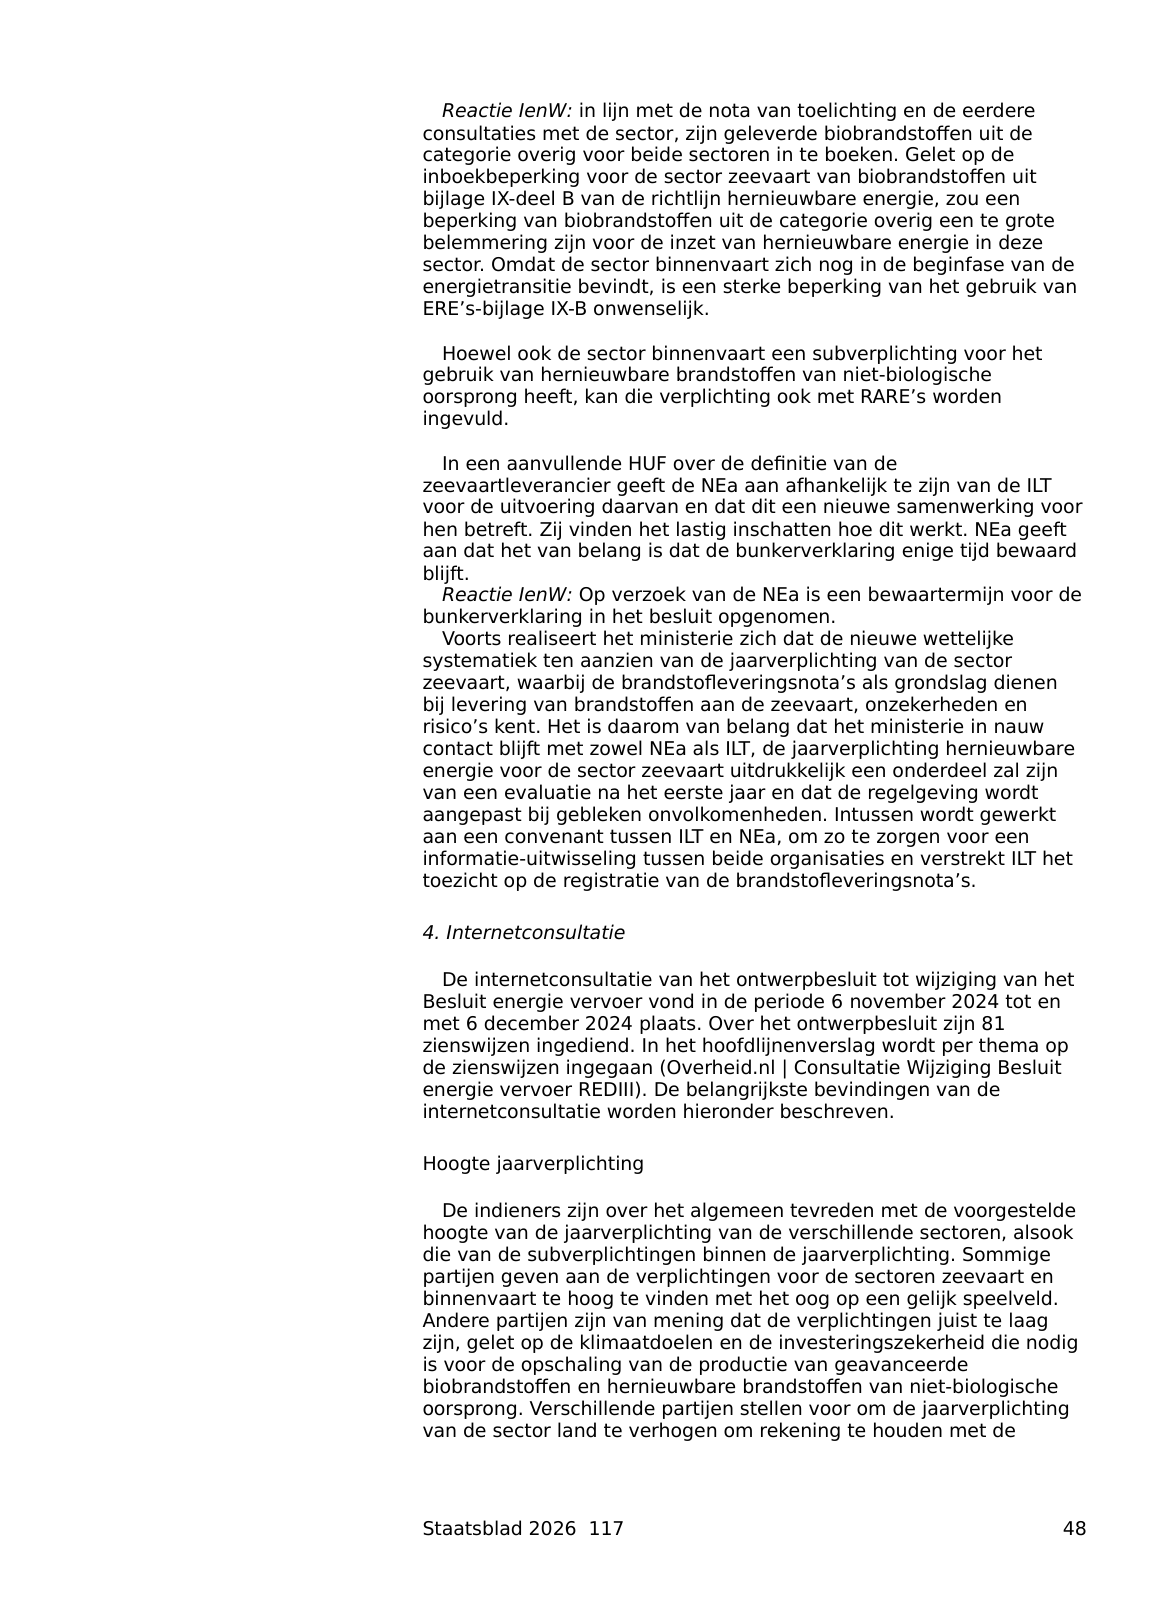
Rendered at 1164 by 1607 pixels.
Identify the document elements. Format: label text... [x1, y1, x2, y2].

subtitle 4. Internetconsultatie [422, 922, 1087, 944]
text Voorts realiseert het ministerie zich dat de nieuwe wettelijke systematiek ten aanzien van de jaarverplichting van de sector zeevaart, waarbij de brandstofleveringsnota’s als grondslag dienen bij levering van brandstoffen aan de zeevaart, onzekerheden en risico’s kent. Het is daarom van belang dat het ministerie in nauw contact blijft met zowel NEa als ILT, de jaarverplichting hernieuwbare energie voor de sector zeevaart uitdrukkelijk een onderdeel zal zijn van een evaluatie na het eerste jaar en dat de regelgeving wordt aangepast bij gebleken onvolkomenheden. Intussen wordt gewerkt aan een convenant tussen ILT en NEa, om zo te zorgen voor een informatie-uitwisseling tussen beide organisaties en verstrekt ILT het toezicht op de registratie van de brandstofleveringsnota’s. [422, 628, 1087, 892]
text In een aanvullende HUF over de definitie van de zeevaartleverancier geeft de NEa aan afhankelijk te zijn van de ILT voor de uitvoering daarvan en dat dit een nieuwe samenwerking voor hen betreft. Zij vinden het lastig inschatten hoe dit werkt. NEa geeft aan dat het van belang is dat de bunkerverklaring enige tijd bewaard blijft. [422, 452, 1087, 584]
text Reactie IenW: Op verzoek van de NEa is een bewaartermijn voor de bunkerverklaring in het besluit opgenomen. [422, 584, 1087, 628]
text De internetconsultatie van het ontwerpbesluit tot wijziging van het Besluit energie vervoer vond in de periode 6 november 2024 tot en met 6 december 2024 plaats. Over het ontwerpbesluit zijn 81 zienswijzen ingediend. In het hoofdlijnenverslag wordt per thema op de zienswijzen ingegaan (Overheid.nl | Consultatie Wijziging Besluit energie vervoer REDIII). De belangrijkste bevindingen van de internetconsultatie worden hieronder beschreven. [422, 969, 1087, 1123]
text De indieners zijn over het algemeen tevreden met de voorgestelde hoogte van de jaarverplichting van de verschillende sectoren, alsook die van de subverplichtingen binnen de jaarverplichting. Sommige partijen geven aan de verplichtingen voor de sectoren zeevaart en binnenvaart te hoog te vinden met het oog op een gelijk speelveld. Andere partijen zijn van mening dat de verplichtingen juist te laag zijn, gelet op de klimaatdoelen en de investeringszekerheid die nodig is voor de opschaling van de productie van geavanceerde biobrandstoffen en hernieuwbare brandstoffen van niet-biologische oorsprong. Verschillende partijen stellen voor om de jaarverplichting van de sector land te verhogen om rekening te houden met de [422, 1200, 1087, 1442]
text Hoewel ook de sector binnenvaart een subverplichting voor het gebruik van hernieuwbare brandstoffen van niet-biologische oorsprong heeft, kan die verplichting ook met RARE’s worden ingevuld. [422, 342, 1087, 430]
text Reactie IenW: in lijn met de nota van toelichting en de eerdere consultaties met de sector, zijn geleverde biobrandstoffen uit de categorie overig voor beide sectoren in te boeken. Gelet op de inboekbeperking voor de sector zeevaart van biobrandstoffen uit bijlage IX-deel B van de richtlijn hernieuwbare energie, zou een beperking van biobrandstoffen uit de categorie overig een te grote belemmering zijn voor de inzet van hernieuwbare energie in deze sector. Omdat de sector binnenvaart zich nog in de beginfase van de energietransitie bevindt, is een sterke beperking van het gebruik van ERE’s-bijlage IX-B onwenselijk. [422, 100, 1087, 320]
subtitle Hoogte jaarverplichting [422, 1153, 1087, 1175]
